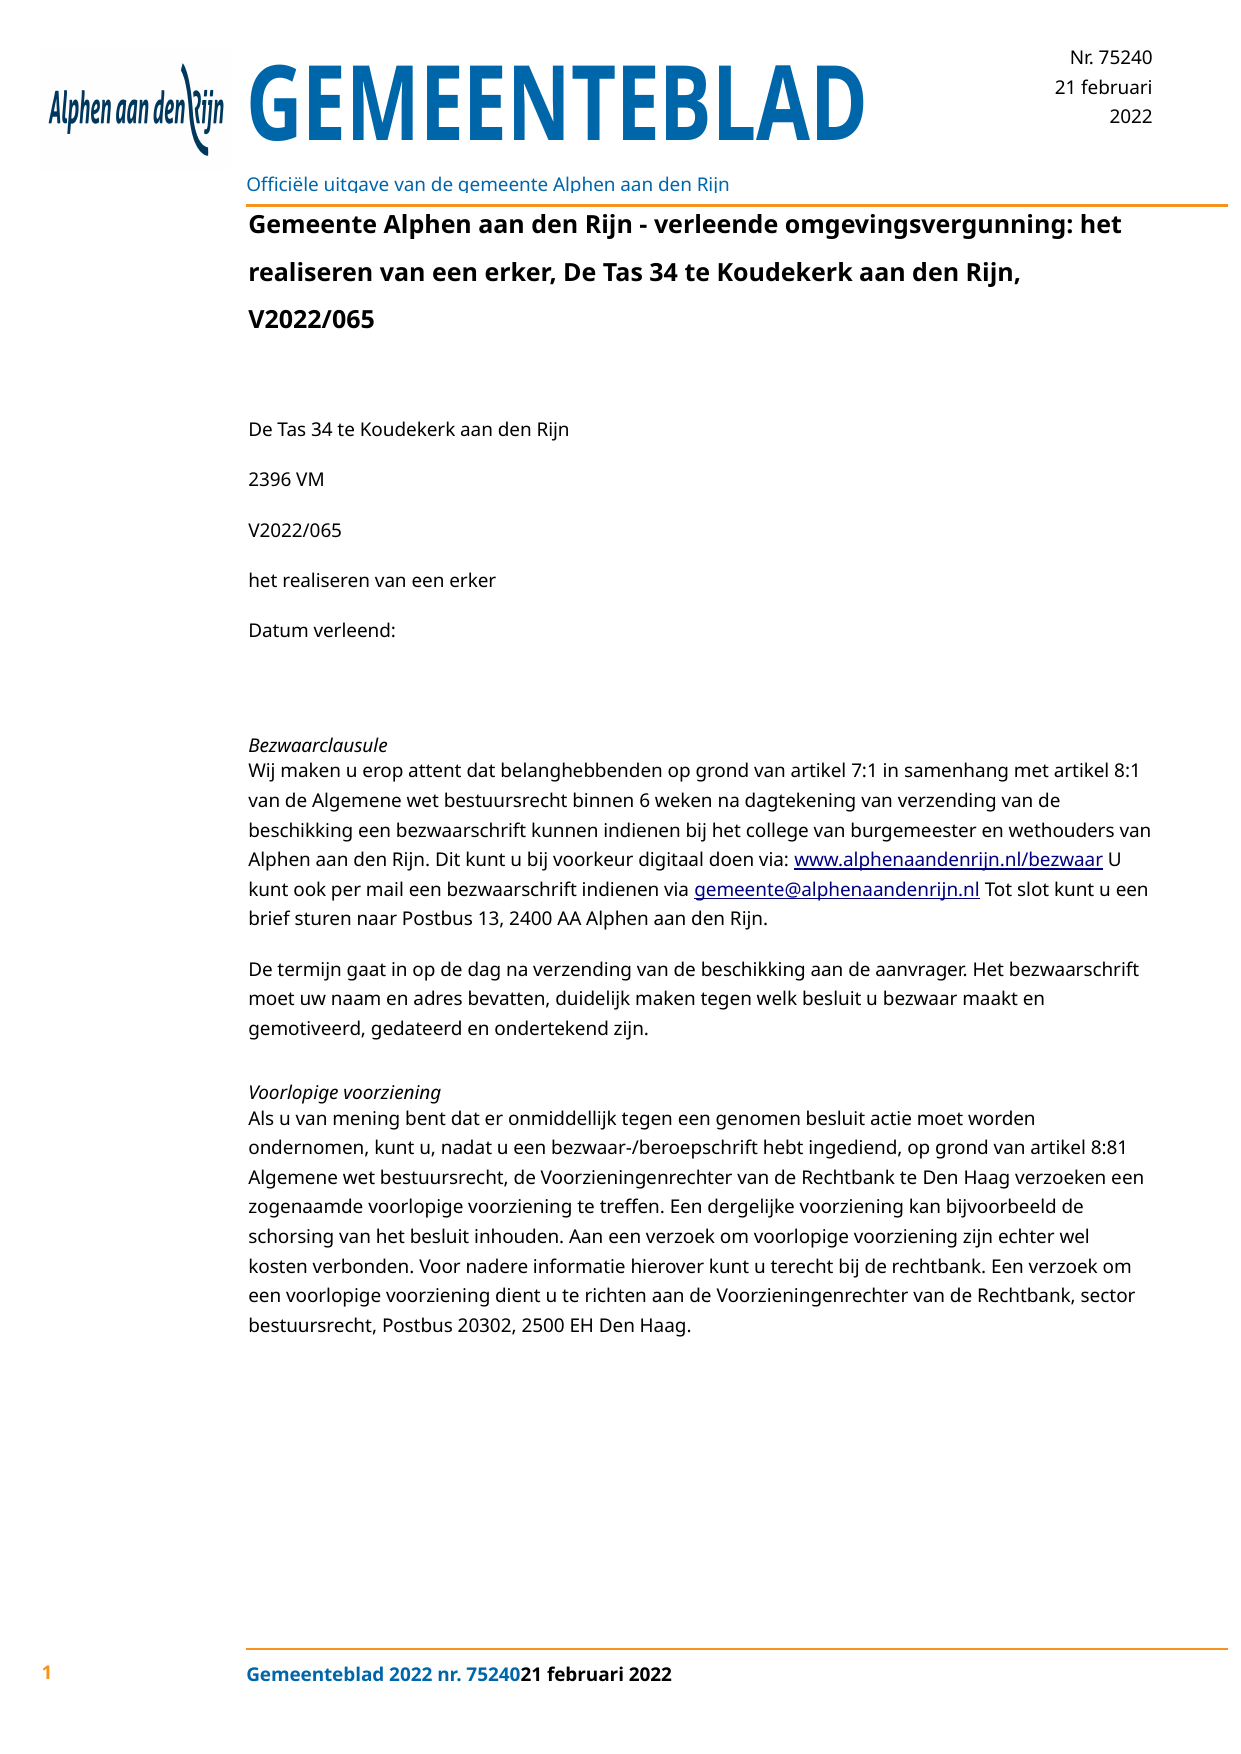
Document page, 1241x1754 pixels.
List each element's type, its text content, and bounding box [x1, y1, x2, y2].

text De termijn gaat in op de dag na verzending van de beschikking aan de aanvrager. Het bezwaarschrift moet uw naam en adres bevatten, duidelijk maken tegen welk besluit u bezwaar maakt en gemotiveerd, gedateerd en ondertekend zijn. [248, 956, 1152, 1041]
text 2396 VM [248, 466, 1152, 492]
text Voorlopige voorziening [248, 1079, 1152, 1105]
text Bezwaarclausule [248, 732, 1152, 758]
text Gemeente Alphen aan den Rijn - verleende omgevingsvergunning: het realiseren van een erker, De Tas 34 te Koudekerk aan den Rijn, V2022/065 [248, 207, 1152, 336]
text Wij maken u erop attent dat belanghebbenden op grond van artikel 7:1 in samenhang met artikel 8:1 van de Algemene wet bestuursrecht binnen 6 weken na dagtekening van verzending van de beschikking een bezwaarschrift kunnen indienen bij het college van burgemeester en wethouders van Alphen aan den Rijn. Dit kunt u bij voorkeur digitaal doen via: www.alphenaandenrijn.nl/bezwaar U kunt ook per mail een bezwaarschrift indienen via gemeente@alphenaandenrijn.nl Tot slot kunt u een brief sturen naar Postbus 13, 2400 AA Alphen aan den Rijn. [248, 758, 1152, 931]
text V2022/065 [248, 517, 1152, 542]
text Als u van mening bent dat er onmiddellijk tegen een genomen besluit actie moet worden ondernomen, kunt u, nadat u een bezwaar-/beroepschrift hebt ingediend, op grond van artikel 8:81 Algemene wet bestuursrecht, de Voorzieningenrechter van de Rechtbank te Den Haag verzoeken een zogenaamde voorlopige voorziening te treffen. Een dergelijke voorziening kan bijvoorbeeld de schorsing van het besluit inhouden. Aan een verzoek om voorlopige voorziening zijn echter wel kosten verbonden. Voor nadere informatie hierover kunt u terecht bij de rechtbank. Een verzoek om een voorlopige voorziening dient u te richten aan de Voorzieningenrechter van de Rechtbank, sector bestuursrecht, Postbus 20302, 2500 EH Den Haag. [248, 1105, 1152, 1338]
text Datum verleend: [248, 618, 1152, 643]
text De Tas 34 te Koudekerk aan den Rijn [248, 416, 1152, 442]
text het realiseren van een erker [248, 567, 1152, 593]
picture [41, 47, 231, 172]
